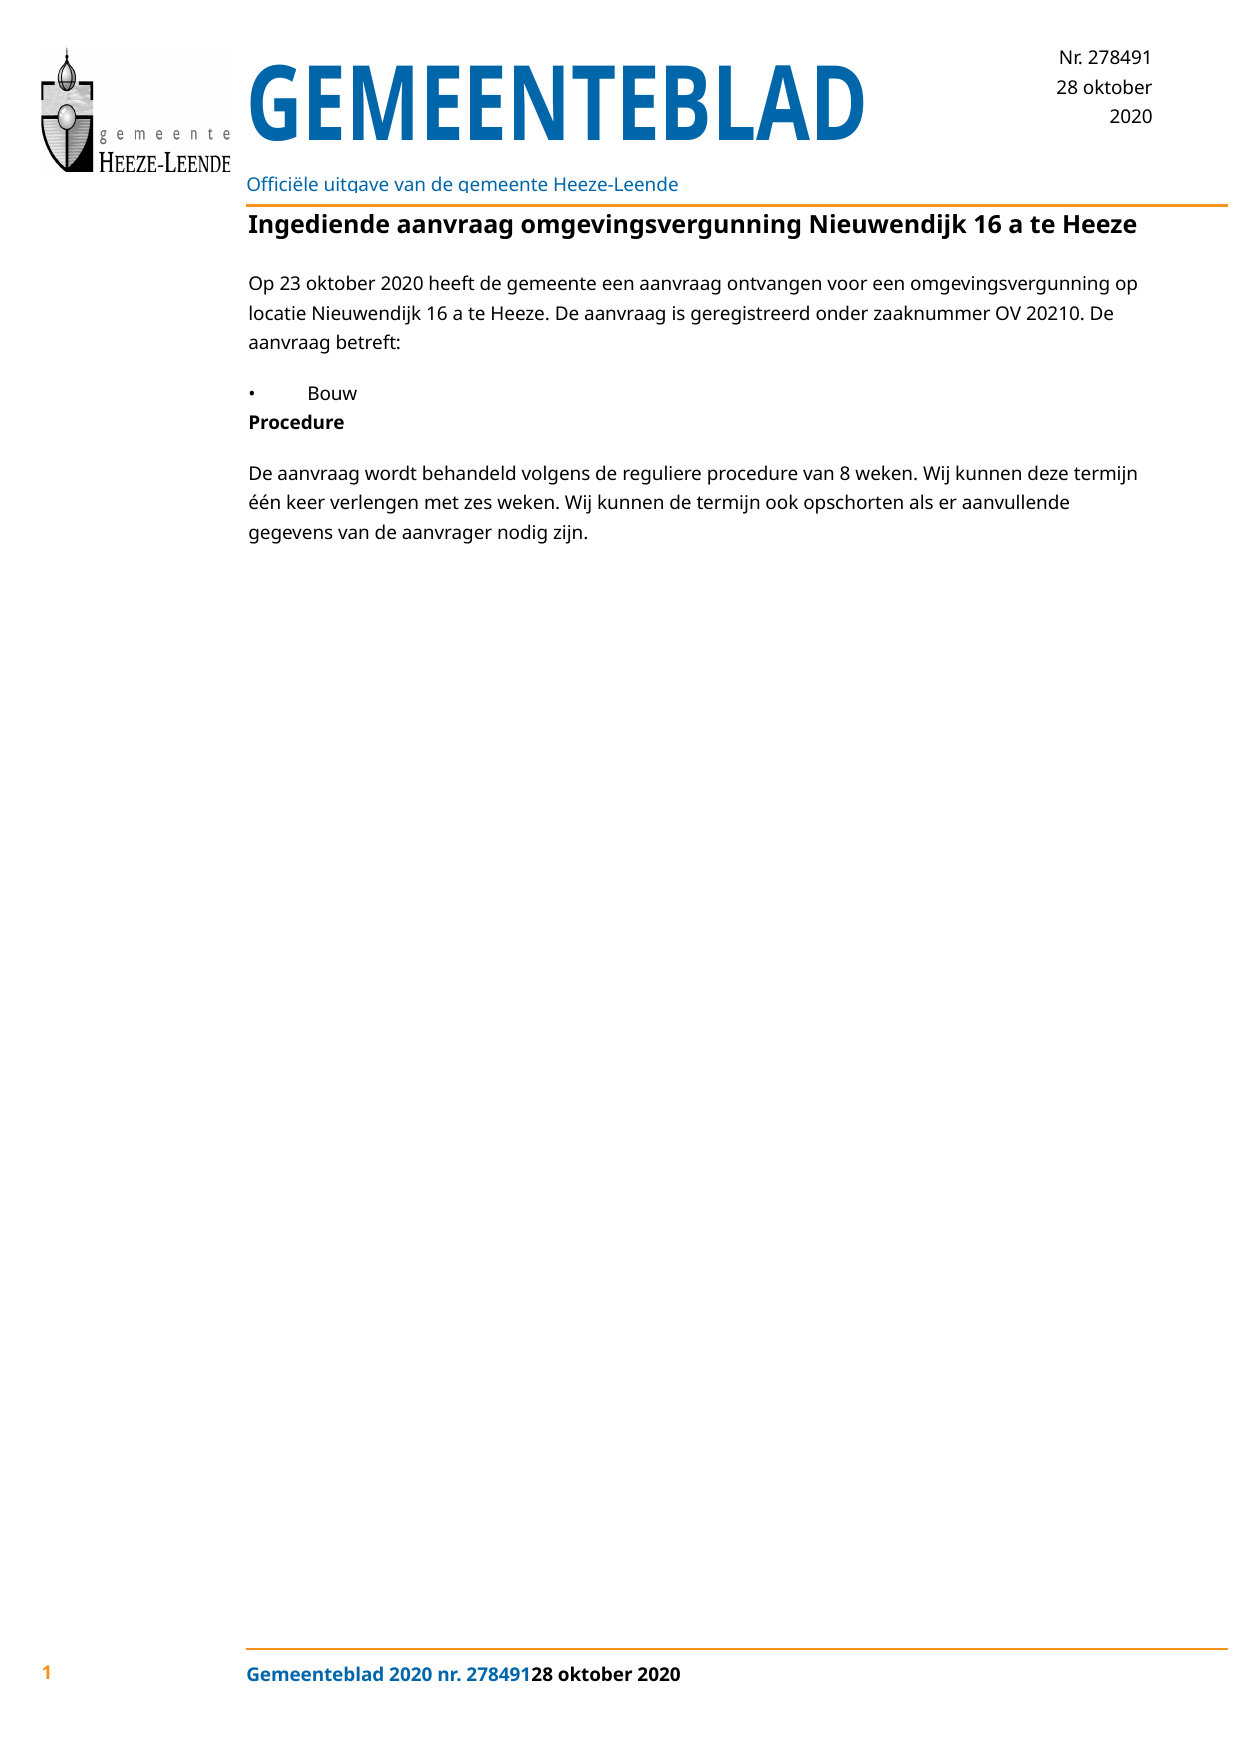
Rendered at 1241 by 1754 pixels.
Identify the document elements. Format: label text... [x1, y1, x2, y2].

text Op 23 oktober 2020 heeft de gemeente een aanvraag ontvangen voor een omgevingsvergunning op locatie Nieuwendijk 16 a te Heeze. De aanvraag is geregistreerd onder zaaknummer OV 20210. De aanvraag betreft: [248, 270, 1152, 355]
text Ingediende aanvraag omgevingsvergunning Nieuwendijk 16 a te Heeze [248, 207, 1152, 241]
text Procedure [248, 409, 1152, 435]
list Bouw [248, 380, 1152, 406]
picture [41, 47, 231, 172]
text De aanvraag wordt behandeld volgens de reguliere procedure van 8 weken. Wij kunnen deze termijn één keer verlengen met zes weken. Wij kunnen de termijn ook opschorten als er aanvullende gegevens van de aanvrager nodig zijn. [248, 460, 1152, 545]
